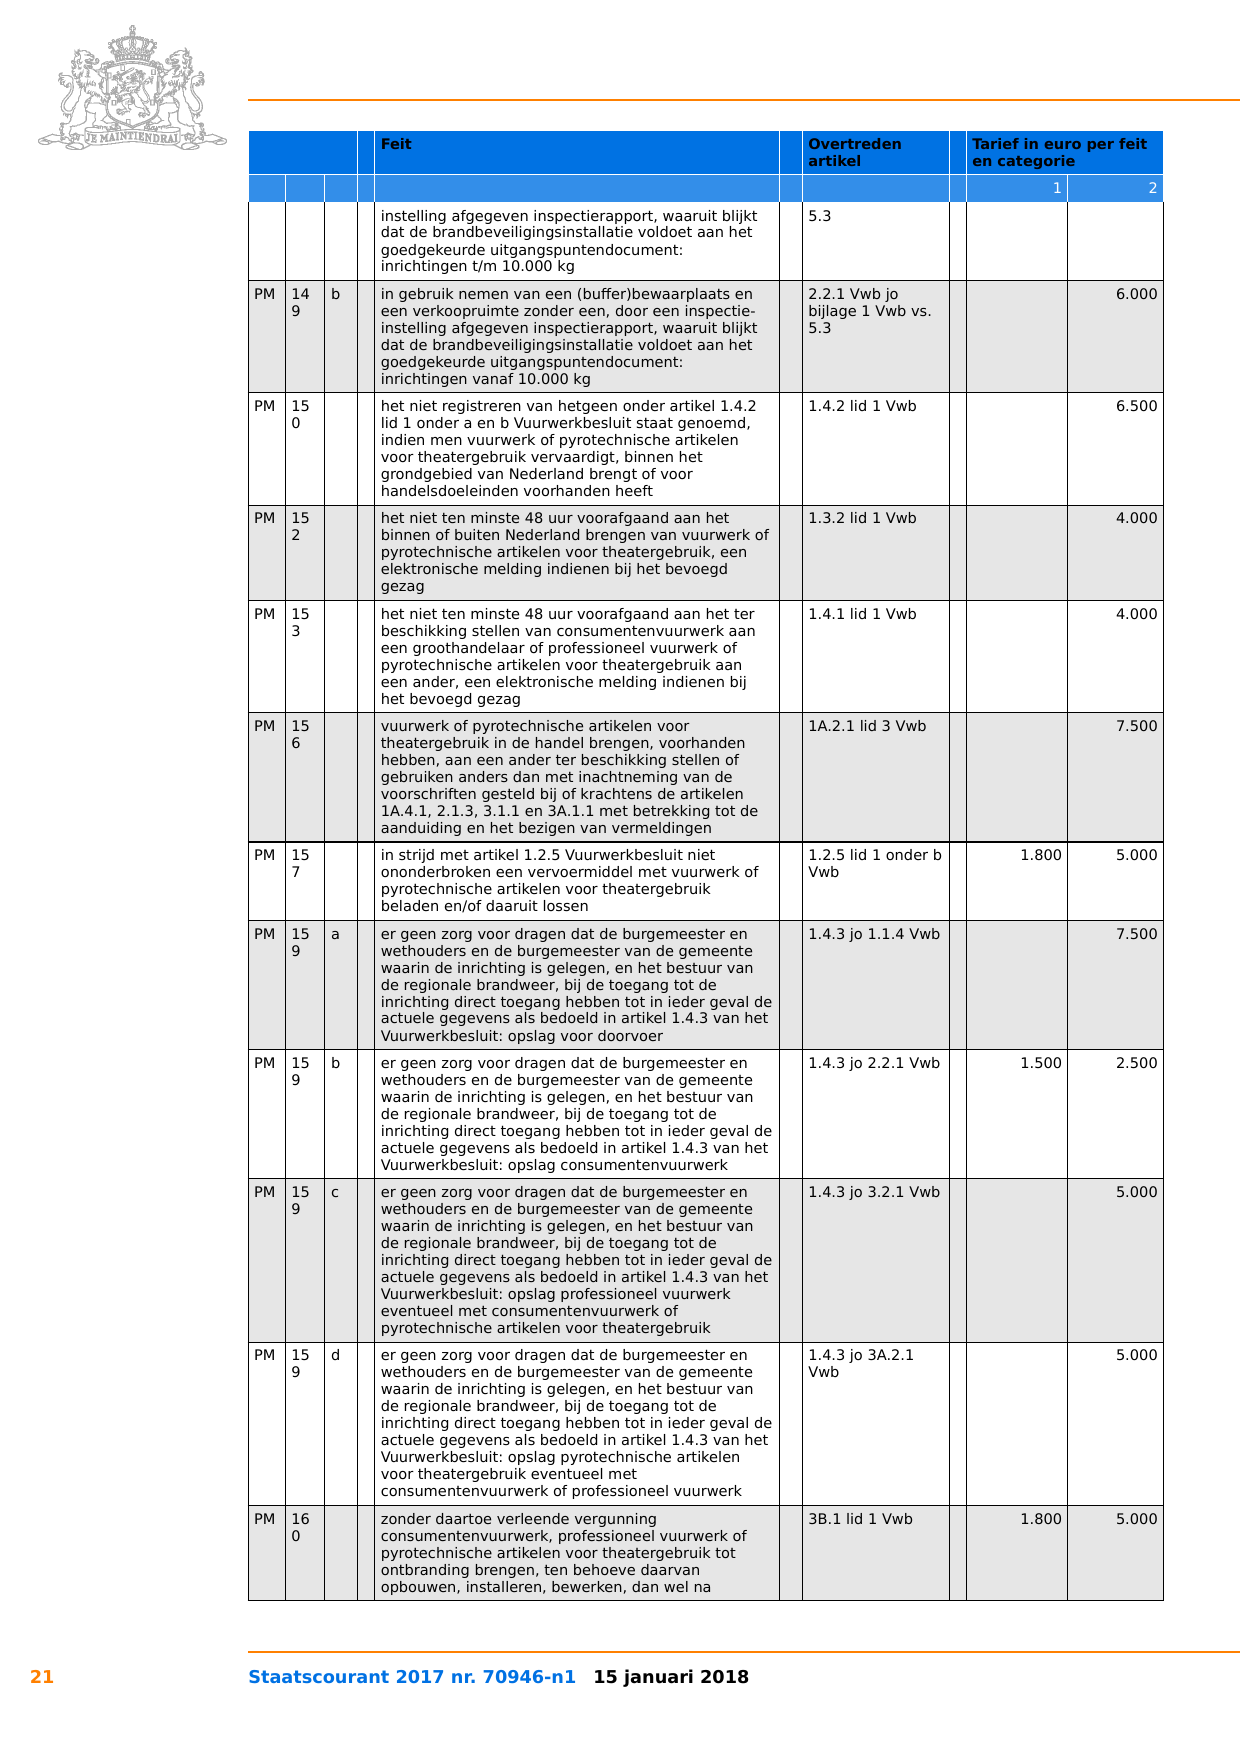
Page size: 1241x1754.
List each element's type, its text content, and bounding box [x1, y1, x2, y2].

table_cell 159 [286, 1343, 324, 1505]
table_cell PM [249, 601, 285, 712]
table_cell 2.500 [1068, 1050, 1163, 1178]
table_cell [780, 281, 802, 392]
table_cell [325, 506, 357, 600]
table_cell [358, 1343, 374, 1505]
table_cell [967, 921, 1067, 1049]
table_cell [950, 281, 966, 392]
table_cell 5.3 [803, 203, 949, 280]
table_cell [358, 843, 374, 920]
table_cell [780, 601, 802, 712]
table_cell [780, 713, 802, 841]
table_cell [967, 506, 1067, 600]
table_cell [358, 1506, 374, 1600]
table_cell [780, 393, 802, 504]
table_cell in strijd met artikel 1.2.5 Vuurwerkbesluit niet ononderbroken een vervoermiddel met vuurwerk of pyrotechnische artikelen voor theatergebruik beladen en/of daaruit lossen [375, 843, 779, 920]
table_cell 7.500 [1068, 921, 1163, 1049]
table_cell 1A.2.1 lid 3 Vwb [803, 713, 949, 841]
table_cell 5.000 [1068, 1506, 1163, 1600]
table_cell 5.000 [1068, 1179, 1163, 1342]
table_cell [1068, 203, 1163, 280]
table_cell [780, 203, 802, 280]
table_cell [967, 393, 1067, 504]
table_header [358, 131, 374, 174]
table_cell [358, 175, 374, 202]
table_cell [358, 506, 374, 600]
table_cell 5.000 [1068, 1343, 1163, 1505]
table_cell in gebruik nemen van een (buffer)bewaarplaats en een verkoopruimte zonder een, door een inspectie-instelling afgegeven inspectierapport, waaruit blijkt dat de brandbeveiligingsinstallatie voldoet aan het goedgekeurde uitgangspuntendocument: inrichtingen vanaf 10.000 kg [375, 281, 779, 392]
table_cell a [325, 921, 357, 1049]
table_cell 1.800 [967, 843, 1067, 920]
table_cell [358, 281, 374, 392]
table_cell [950, 506, 966, 600]
table_cell [967, 601, 1067, 712]
table_cell instelling afgegeven inspectierapport, waaruit blijkt dat de brandbeveiligingsinstallatie voldoet aan het goedgekeurde uitgangspuntendocument: inrichtingen t/m 10.000 kg [375, 203, 779, 280]
table_cell [950, 713, 966, 841]
table_cell d [325, 1343, 357, 1505]
table_cell er geen zorg voor dragen dat de burgemeester en wethouders en de burgemeester van de gemeente waarin de inrichting is gelegen, en het bestuur van de regionale brandweer, bij de toegang tot de inrichting direct toegang hebben tot in ieder geval de actuele gegevens als bedoeld in artikel 1.4.3 van het Vuurwerkbesluit: opslag professioneel vuurwerk eventueel met consumentenvuurwerk of pyrotechnische artikelen voor theatergebruik [375, 1179, 779, 1342]
table_cell het niet registreren van hetgeen onder artikel 1.4.2 lid 1 onder a en b Vuurwerkbesluit staat genoemd, indien men vuurwerk of pyrotechnische artikelen voor theatergebruik vervaardigt, binnen het grondgebied van Nederland brengt of voor handelsdoeleinden voorhanden heeft [375, 393, 779, 504]
table_cell PM [249, 506, 285, 600]
table_cell [358, 203, 374, 280]
table_cell 1.4.3 jo 2.2.1 Vwb [803, 1050, 949, 1178]
table_cell [950, 843, 966, 920]
table_cell b [325, 281, 357, 392]
table_cell [950, 203, 966, 280]
table_cell 1.4.3 jo 3.2.1 Vwb [803, 1179, 949, 1342]
table_cell [803, 175, 949, 202]
table_cell [967, 281, 1067, 392]
table_cell vuurwerk of pyrotechnische artikelen voor theatergebruik in de handel brengen, voorhanden hebben, aan een ander ter beschikking stellen of gebruiken anders dan met inachtneming van de voorschriften gesteld bij of krachtens de artikelen 1A.4.1, 2.1.3, 3.1.1 en 3A.1.1 met betrekking tot de aanduiding en het bezigen van vermeldingen [375, 713, 779, 841]
table_cell PM [249, 281, 285, 392]
table_cell 152 [286, 506, 324, 600]
table_cell [286, 203, 324, 280]
table_cell [950, 1050, 966, 1178]
table_cell er geen zorg voor dragen dat de burgemeester en wethouders en de burgemeester van de gemeente waarin de inrichting is gelegen, en het bestuur van de regionale brandweer, bij de toegang tot de inrichting direct toegang hebben tot in ieder geval de actuele gegevens als bedoeld in artikel 1.4.3 van het Vuurwerkbesluit: opslag consumentenvuurwerk [375, 1050, 779, 1178]
table_cell [325, 1506, 357, 1600]
table_cell [950, 1343, 966, 1505]
table_cell 1.3.2 lid 1 Vwb [803, 506, 949, 600]
table_cell [967, 203, 1067, 280]
table_cell [967, 1179, 1067, 1342]
table_cell b [325, 1050, 357, 1178]
table_cell [358, 601, 374, 712]
table_cell 4.000 [1068, 506, 1163, 600]
table_cell [249, 175, 285, 202]
table_cell 2 [1068, 175, 1163, 202]
table_cell PM [249, 1050, 285, 1178]
table_cell [780, 175, 802, 202]
table_cell [325, 175, 357, 202]
table_cell [780, 843, 802, 920]
table_cell [780, 1179, 802, 1342]
table_cell PM [249, 1506, 285, 1600]
table_cell [780, 1506, 802, 1600]
table_cell 1.500 [967, 1050, 1067, 1178]
table_cell het niet ten minste 48 uur voorafgaand aan het binnen of buiten Nederland brengen van vuurwerk of pyrotechnische artikelen voor theatergebruik, een elektronische melding indienen bij het bevoegd gezag [375, 506, 779, 600]
table_cell [375, 175, 779, 202]
table_cell [325, 713, 357, 841]
table_cell [950, 175, 966, 202]
table_cell [950, 393, 966, 504]
table_header Tarief in euro per feit en categorie [967, 131, 1163, 174]
table_cell 7.500 [1068, 713, 1163, 841]
table_cell er geen zorg voor dragen dat de burgemeester en wethouders en de burgemeester van de gemeente waarin de inrichting is gelegen, en het bestuur van de regionale brandweer, bij de toegang tot de inrichting direct toegang hebben tot in ieder geval de actuele gegevens als bedoeld in artikel 1.4.3 van het Vuurwerkbesluit: opslag pyrotechnische artikelen voor theatergebruik eventueel met consumentenvuurwerk of professioneel vuurwerk [375, 1343, 779, 1505]
table_cell zonder daartoe verleende vergunning consumentenvuurwerk, professioneel vuurwerk of pyrotechnische artikelen voor theatergebruik tot ontbranding brengen, ten behoeve daarvan opbouwen, installeren, bewerken, dan wel na [375, 1506, 779, 1600]
table_cell 4.000 [1068, 601, 1163, 712]
table_cell PM [249, 1343, 285, 1505]
table_cell PM [249, 393, 285, 504]
table_header [780, 131, 802, 174]
table_cell [950, 601, 966, 712]
table_cell [358, 713, 374, 841]
table_cell [780, 1343, 802, 1505]
table_cell [780, 1050, 802, 1178]
table_cell 1.800 [967, 1506, 1067, 1600]
table_cell [358, 393, 374, 504]
table_cell [967, 1343, 1067, 1505]
table_cell 1.4.3 jo 3A.2.1 Vwb [803, 1343, 949, 1505]
table_cell 1 [967, 175, 1067, 202]
table_cell 160 [286, 1506, 324, 1600]
table_cell 159 [286, 1050, 324, 1178]
table_cell [325, 601, 357, 712]
table_cell [950, 921, 966, 1049]
table_cell [967, 713, 1067, 841]
table_cell [780, 506, 802, 600]
table_cell [950, 1506, 966, 1600]
table_cell [358, 921, 374, 1049]
table_cell 1.4.2 lid 1 Vwb [803, 393, 949, 504]
table_cell het niet ten minste 48 uur voorafgaand aan het ter beschikking stellen van consumentenvuurwerk aan een groothandelaar of professioneel vuurwerk of pyrotechnische artikelen voor theatergebruik aan een ander, een elektronische melding indienen bij het bevoegd gezag [375, 601, 779, 712]
table_cell [325, 393, 357, 504]
table_cell [950, 1179, 966, 1342]
table_cell 6.500 [1068, 393, 1163, 504]
table_cell 150 [286, 393, 324, 504]
table_cell 2.2.1 Vwb jo bijlage 1 Vwb vs. 5.3 [803, 281, 949, 392]
table_header [950, 131, 966, 174]
table_cell PM [249, 843, 285, 920]
table_cell [358, 1050, 374, 1178]
table_cell 159 [286, 1179, 324, 1342]
table_cell [286, 175, 324, 202]
table_cell [325, 203, 357, 280]
table_cell 6.000 [1068, 281, 1163, 392]
table_cell 5.000 [1068, 843, 1163, 920]
table_header Overtreden artikel [803, 131, 949, 174]
table_cell 159 [286, 921, 324, 1049]
table_cell [358, 1179, 374, 1342]
table_cell 153 [286, 601, 324, 712]
table_cell [325, 843, 357, 920]
table_cell 156 [286, 713, 324, 841]
table_cell 149 [286, 281, 324, 392]
table_cell [780, 921, 802, 1049]
table_cell c [325, 1179, 357, 1342]
table_cell PM [249, 1179, 285, 1342]
picture [38, 25, 227, 150]
table_cell 1.4.1 lid 1 Vwb [803, 601, 949, 712]
table_cell [249, 203, 285, 280]
table_cell 1.4.3 jo 1.1.4 Vwb [803, 921, 949, 1049]
table_cell PM [249, 921, 285, 1049]
table_cell PM [249, 713, 285, 841]
table_cell er geen zorg voor dragen dat de burgemeester en wethouders en de burgemeester van de gemeente waarin de inrichting is gelegen, en het bestuur van de regionale brandweer, bij de toegang tot de inrichting direct toegang hebben tot in ieder geval de actuele gegevens als bedoeld in artikel 1.4.3 van het Vuurwerkbesluit: opslag voor doorvoer [375, 921, 779, 1049]
table_cell 3B.1 lid 1 Vwb [803, 1506, 949, 1600]
table_cell 1.2.5 lid 1 onder b Vwb [803, 843, 949, 920]
table_cell 157 [286, 843, 324, 920]
table_header [249, 131, 357, 174]
table_header Feit [375, 131, 779, 174]
